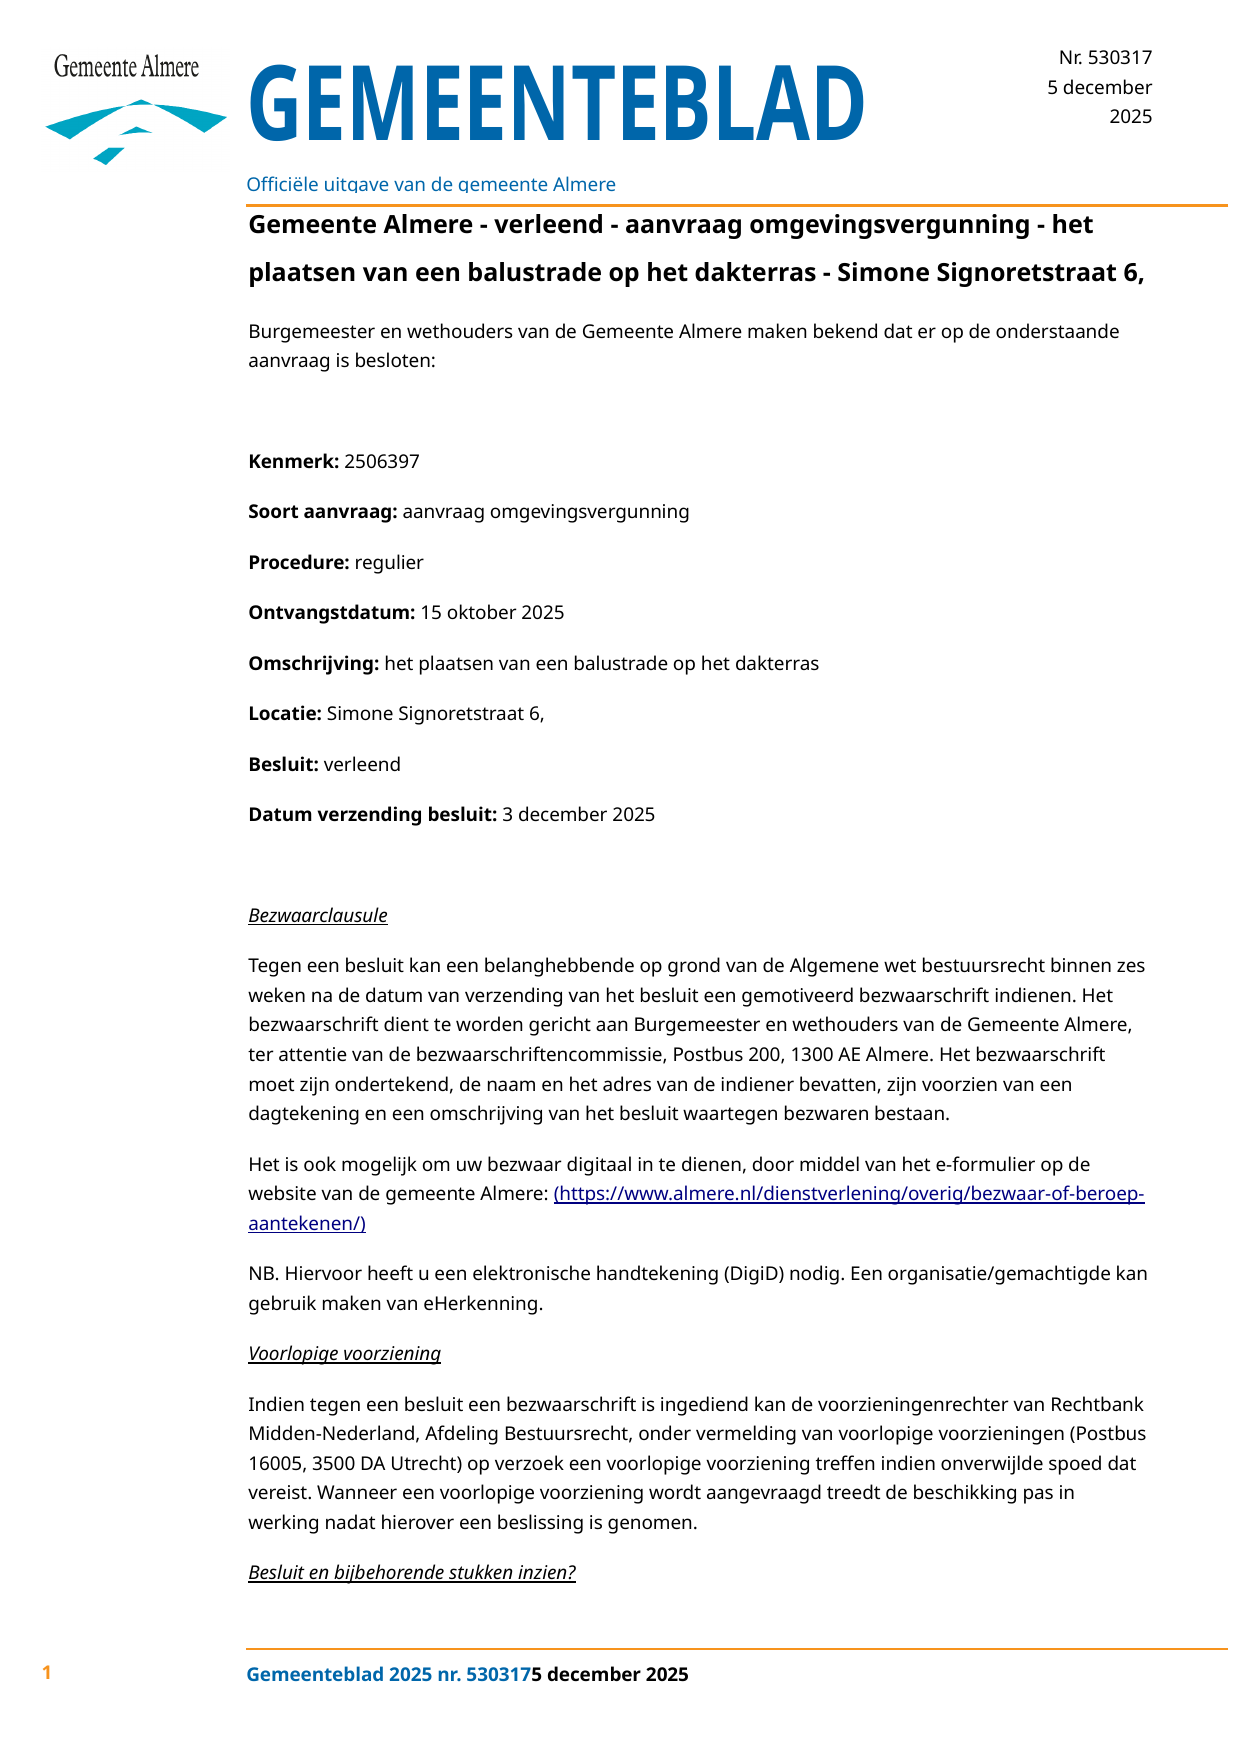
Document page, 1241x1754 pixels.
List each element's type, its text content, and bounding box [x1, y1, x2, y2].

text Besluit en bijbehorende stukken inzien? [248, 1559, 1152, 1585]
text Datum verzending besluit: 3 december 2025 [248, 801, 1152, 827]
text Tegen een besluit kan een belanghebbende op grond van de Algemene wet bestuursrecht binnen zes weken na de datum van verzending van het besluit een gemotiveerd bezwaarschrift indienen. Het bezwaarschrift dient te worden gericht aan Burgemeester en wethouders van de Gemeente Almere, ter attentie van de bezwaarschriftencommissie, Postbus 200, 1300 AE Almere. Het bezwaarschrift moet zijn ondertekend, de naam en het adres van de indiener bevatten, zijn voorzien van een dagtekening en een omschrijving van het besluit waartegen bezwaren bestaan. [248, 952, 1152, 1126]
text NB. Hiervoor heeft u een elektronische handtekening (DigiD) nodig. Een organisatie/gemachtigde kan gebruik maken van eHerkenning. [248, 1260, 1152, 1316]
text Procedure: regulier [248, 549, 1152, 575]
text Burgemeester en wethouders van de Gemeente Almere maken bekend dat er op de onderstaande aanvraag is besloten: [248, 318, 1152, 373]
text Indien tegen een besluit een bezwaarschrift is ingediend kan de voorzieningenrechter van Rechtbank Midden-Nederland, Afdeling Bestuursrecht, onder vermelding van voorlopige voorzieningen (Postbus 16005, 3500 DA Utrecht) op verzoek een voorlopige voorziening treffen indien onverwijlde spoed dat vereist. Wanneer een voorlopige voorziening wordt aangevraagd treedt de beschikking pas in werking nadat hierover een beslissing is genomen. [248, 1391, 1152, 1535]
text Soort aanvraag: aanvraag omgevingsvergunning [248, 499, 1152, 524]
text Gemeente Almere - verleend - aanvraag omgevingsvergunning - het plaatsen van een balustrade op het dakterras - Simone Signoretstraat 6, [248, 207, 1152, 288]
text Bezwaarclausule [248, 902, 1152, 928]
text Besluit: verleend [248, 751, 1152, 777]
text Voorlopige voorziening [248, 1340, 1152, 1366]
picture [41, 47, 231, 172]
text Ontvangstdatum: 15 oktober 2025 [248, 599, 1152, 625]
text Omschrijving: het plaatsen van een balustrade op het dakterras [248, 650, 1152, 676]
text Het is ook mogelijk om uw bezwaar digitaal in te dienen, door middel van het e-formulier op de website van de gemeente Almere: (https://www.almere.nl/dienstverlening/overig/bezwaar-of-beroep-aantekenen/) [248, 1151, 1152, 1236]
text Locatie: Simone Signoretstraat 6, [248, 700, 1152, 726]
text Kenmerk: 2506397 [248, 448, 1152, 474]
